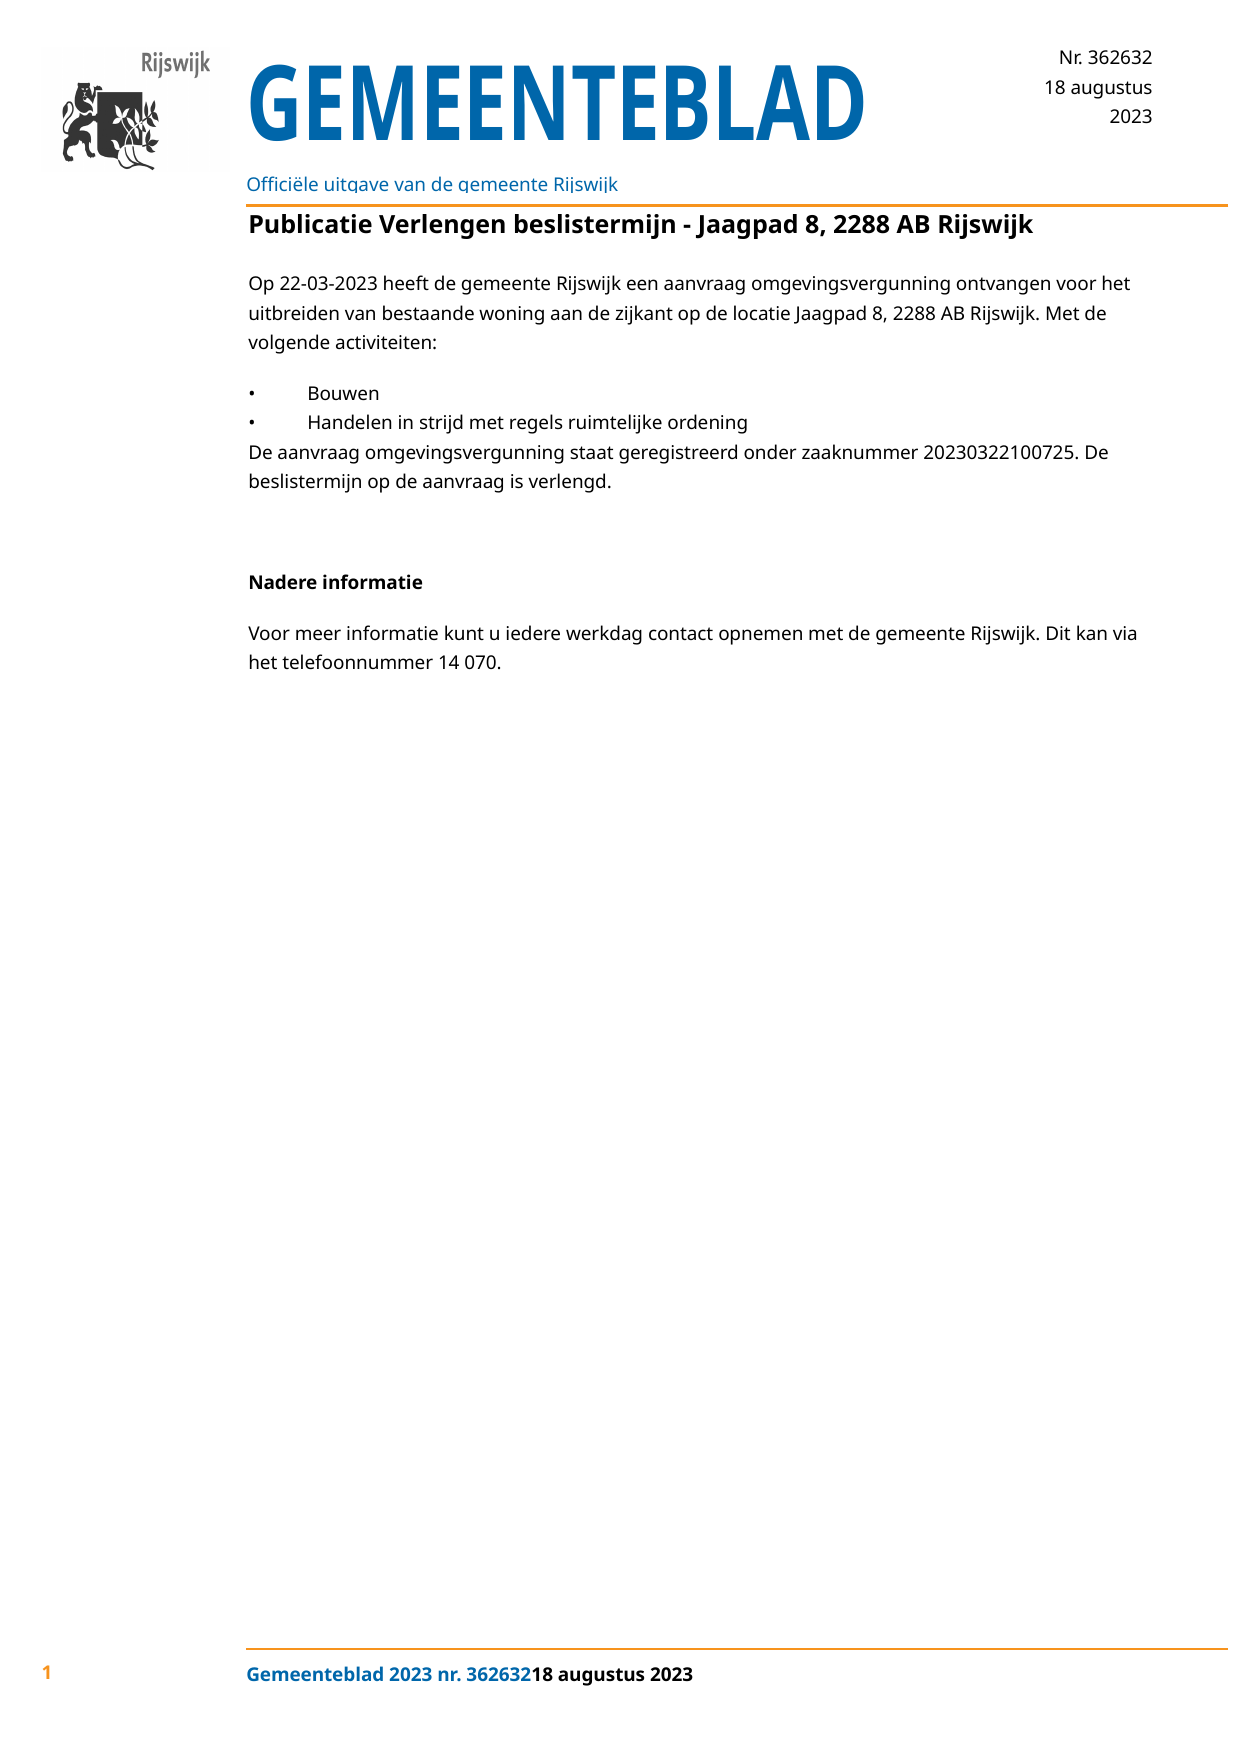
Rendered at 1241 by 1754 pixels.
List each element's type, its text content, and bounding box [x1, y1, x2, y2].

text Nadere informatie [248, 569, 1152, 595]
text Publicatie Verlengen beslistermijn - Jaagpad 8, 2288 AB Rijswijk [248, 207, 1152, 241]
text De aanvraag omgevingsvergunning staat geregistreerd onder zaaknummer 20230322100725. De beslistermijn op de aanvraag is verlengd. [248, 439, 1152, 494]
text Voor meer informatie kunt u iedere werkdag contact opnemen met de gemeente Rijswijk. Dit kan via het telefoonnummer 14 070. [248, 620, 1152, 675]
picture [41, 47, 231, 172]
list Bouwen [248, 380, 1152, 406]
list Handelen in strijd met regels ruimtelijke ordening [248, 409, 1152, 435]
text Op 22-03-2023 heeft de gemeente Rijswijk een aanvraag omgevingsvergunning ontvangen voor het uitbreiden van bestaande woning aan de zijkant op de locatie Jaagpad 8, 2288 AB Rijswijk. Met de volgende activiteiten: [248, 270, 1152, 355]
